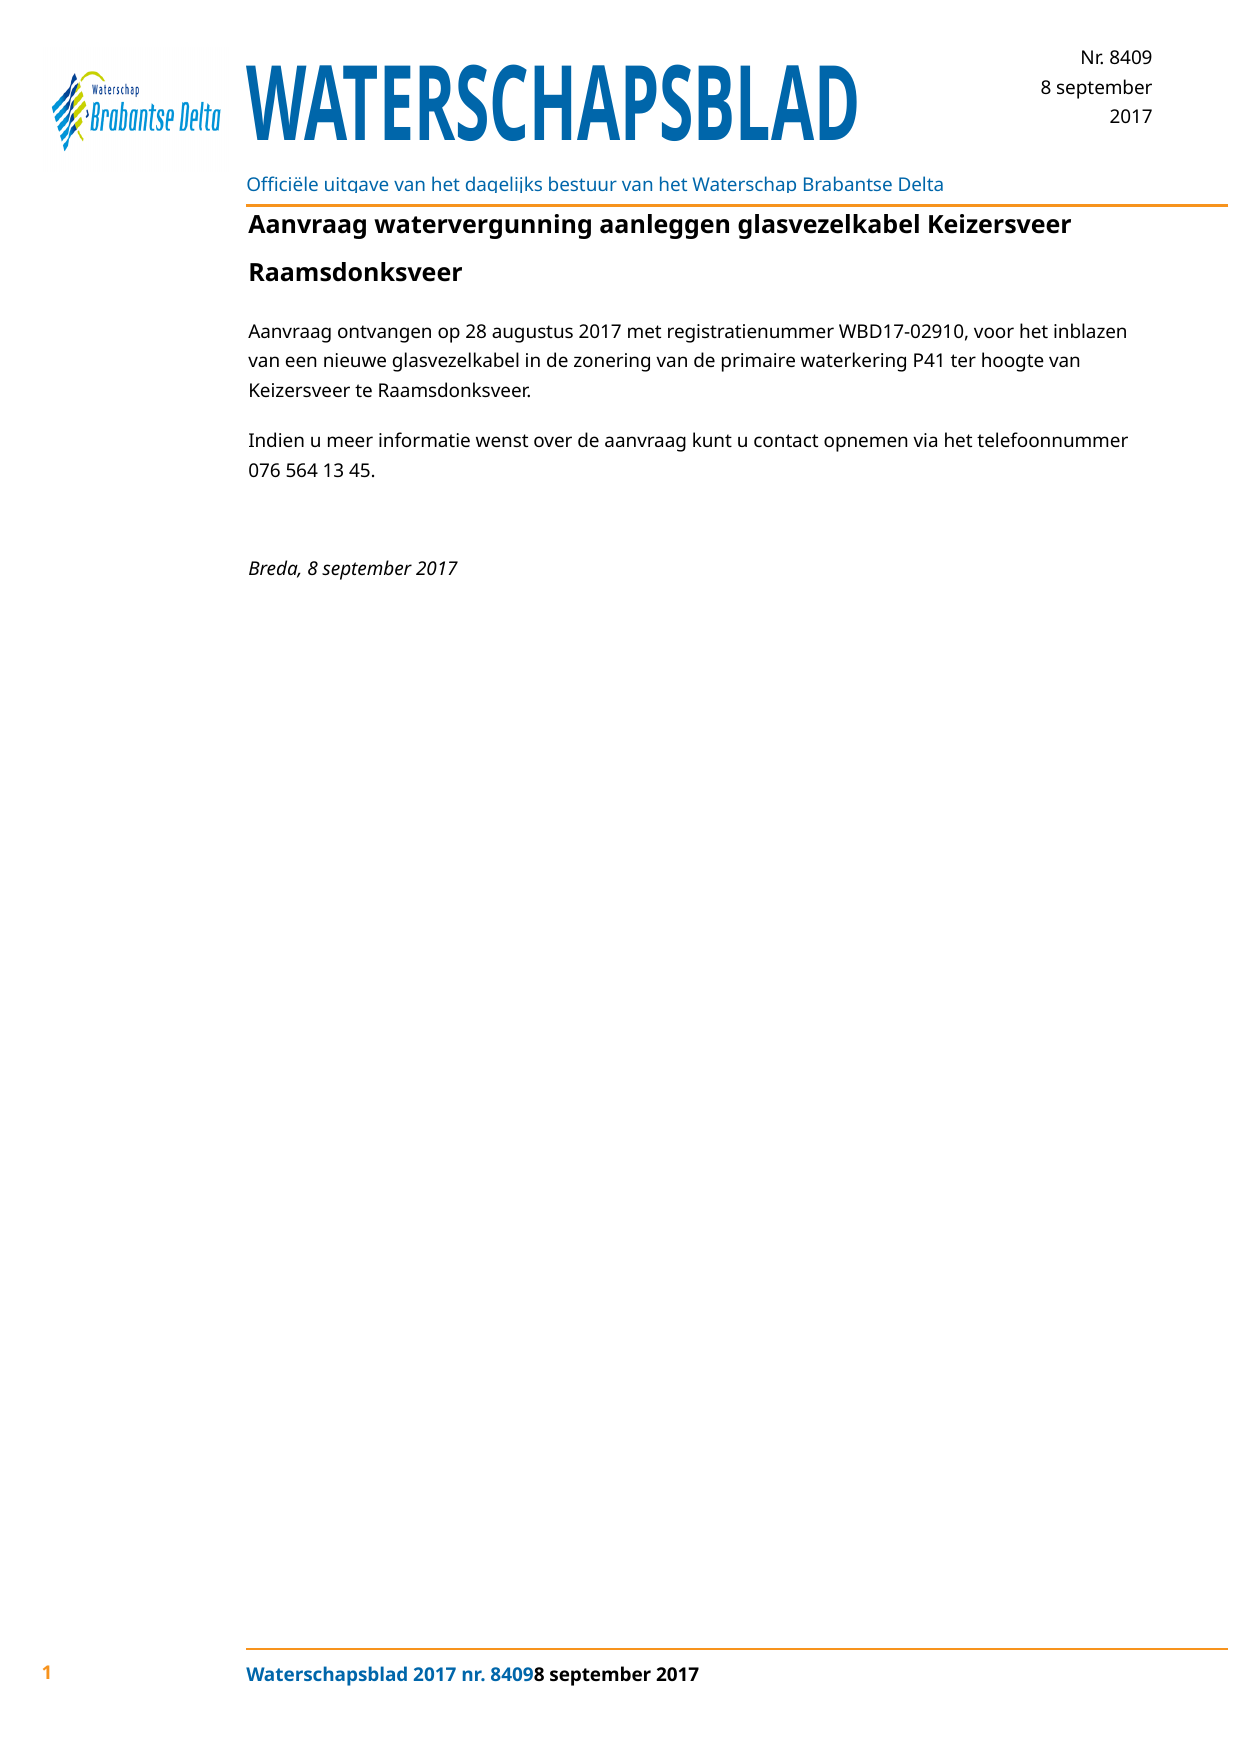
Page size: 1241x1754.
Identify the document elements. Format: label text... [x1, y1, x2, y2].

picture [41, 47, 231, 172]
text Aanvraag watervergunning aanleggen glasvezelkabel Keizersveer Raamsdonksveer [248, 207, 1152, 288]
text Aanvraag ontvangen op 28 augustus 2017 met registratienummer WBD17-02910, voor het inblazen van een nieuwe glasvezelkabel in de zonering van de primaire waterkering P41 ter hoogte van Keizersveer te Raamsdonksveer. [248, 318, 1152, 403]
text Indien u meer informatie wenst over de aanvraag kunt u contact opnemen via het telefoonnummer 076 564 13 45. [248, 427, 1152, 483]
text Breda, 8 september 2017 [248, 555, 1152, 581]
